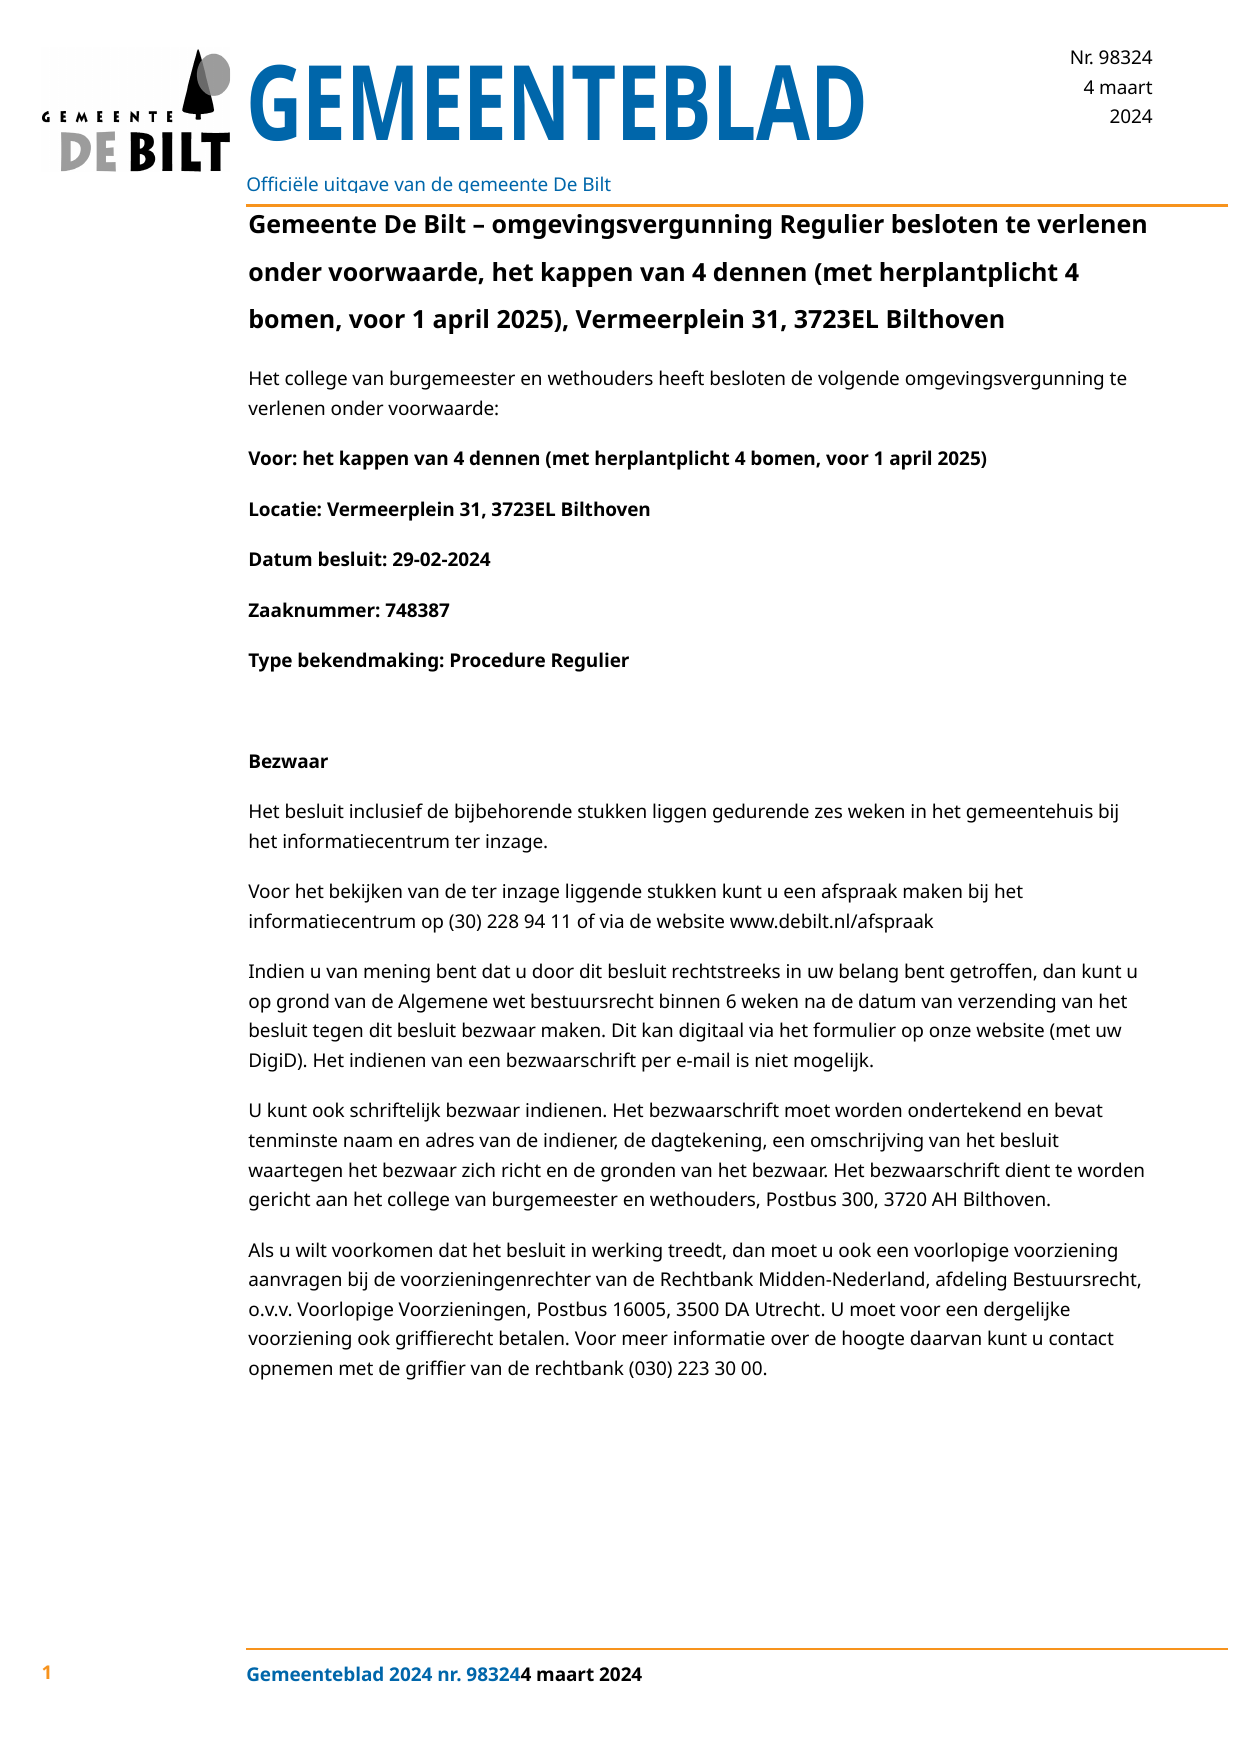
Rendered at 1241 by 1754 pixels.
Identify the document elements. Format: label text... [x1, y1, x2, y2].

text Indien u van mening bent dat u door dit besluit rechtstreeks in uw belang bent getroffen, dan kunt u op grond van de Algemene wet bestuursrecht binnen 6 weken na de datum van verzending van het besluit tegen dit besluit bezwaar maken. Dit kan digitaal via het formulier op onze website (met uw DigiD). Het indienen van een bezwaarschrift per e-mail is niet mogelijk. [248, 958, 1152, 1073]
text Bezwaar [248, 748, 1152, 774]
text Type bekendmaking: Procedure Regulier [248, 647, 1152, 673]
text Zaaknummer: 748387 [248, 597, 1152, 622]
text Locatie: Vermeerplein 31, 3723EL Bilthoven [248, 496, 1152, 522]
text Voor het bekijken van de ter inzage liggende stukken kunt u een afspraak maken bij het informatiecentrum op (30) 228 94 11 of via de website www.debilt.nl/afspraak [248, 878, 1152, 934]
picture [41, 47, 231, 172]
text Het besluit inclusief de bijbehorende stukken liggen gedurende zes weken in het gemeentehuis bij het informatiecentrum ter inzage. [248, 798, 1152, 854]
text Datum besluit: 29-02-2024 [248, 546, 1152, 572]
text Gemeente De Bilt – omgevingsvergunning Regulier besloten te verlenen onder voorwaarde, het kappen van 4 dennen (met herplantplicht 4 bomen, voor 1 april 2025), Vermeerplein 31, 3723EL Bilthoven [248, 207, 1152, 336]
text Als u wilt voorkomen dat het besluit in werking treedt, dan moet u ook een voorlopige voorziening aanvragen bij de voorzieningenrechter van de Rechtbank Midden-Nederland, afdeling Bestuursrecht, o.v.v. Voorlopige Voorzieningen, Postbus 16005, 3500 DA Utrecht. U moet voor een dergelijke voorziening ook griffierecht betalen. Voor meer informatie over de hoogte daarvan kunt u contact opnemen met de griffier van de rechtbank (030) 223 30 00. [248, 1237, 1152, 1381]
text U kunt ook schriftelijk bezwaar indienen. Het bezwaarschrift moet worden ondertekend en bevat tenminste naam en adres van de indiener, de dagtekening, een omschrijving van het besluit waartegen het bezwaar zich richt en de gronden van het bezwaar. Het bezwaarschrift dient te worden gericht aan het college van burgemeester en wethouders, Postbus 300, 3720 AH Bilthoven. [248, 1098, 1152, 1212]
text Het college van burgemeester en wethouders heeft besloten de volgende omgevingsvergunning te verlenen onder voorwaarde: [248, 366, 1152, 421]
text Voor: het kappen van 4 dennen (met herplantplicht 4 bomen, voor 1 april 2025) [248, 446, 1152, 471]
